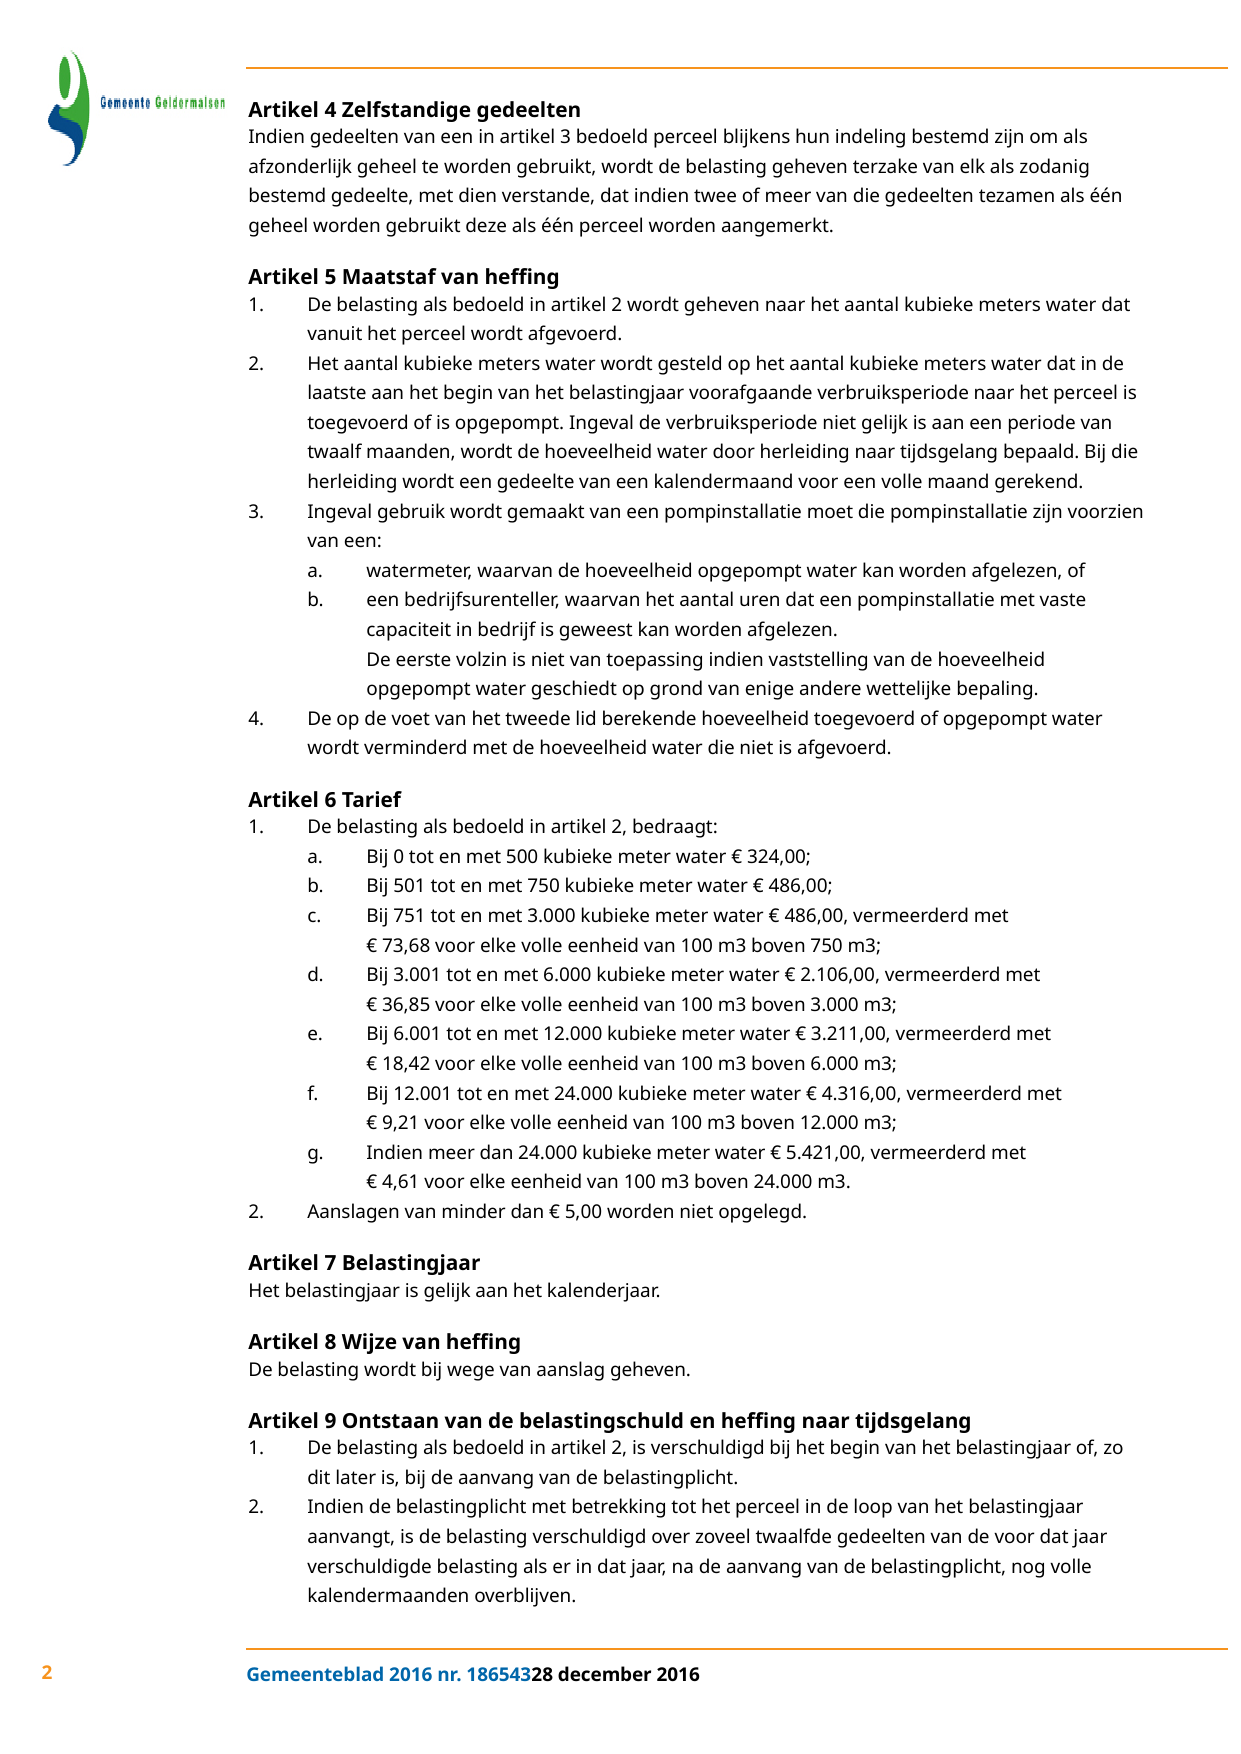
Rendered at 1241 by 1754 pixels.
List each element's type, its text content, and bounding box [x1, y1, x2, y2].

list € 18,42 voor elke volle eenheid van 100 m3 boven 6.000 m3; [307, 1050, 1152, 1076]
text Het belastingjaar is gelijk aan het kalenderjaar. [248, 1277, 1152, 1303]
picture [41, 47, 231, 172]
list De belasting als bedoeld in artikel 2 wordt geheven naar het aantal kubieke meters water dat vanuit het perceel wordt afgevoerd. [248, 291, 1152, 346]
list Indien meer dan 24.000 kubieke meter water € 5.421,00, vermeerderd met [307, 1139, 1152, 1164]
list € 9,21 voor elke volle eenheid van 100 m3 boven 12.000 m3; [307, 1109, 1152, 1135]
list € 4,61 voor elke eenheid van 100 m3 boven 24.000 m3. [307, 1168, 1152, 1194]
text Artikel 7 Belastingjaar [248, 1248, 1152, 1277]
text Artikel 8 Wijze van heffing [248, 1327, 1152, 1356]
text Artikel 6 Tarief [248, 785, 1152, 813]
list Indien de belastingplicht met betrekking tot het perceel in de loop van het belastingjaar aanvangt, is de belasting verschuldigd over zoveel twaalfde gedeelten van de voor dat jaar verschuldigde belasting als er in dat jaar, na de aanvang van de belastingplicht, nog volle kalendermaanden overblijven. [248, 1494, 1152, 1608]
text De belasting wordt bij wege van aanslag geheven. [248, 1356, 1152, 1381]
text Artikel 4 Zelfstandige gedeelten [248, 95, 1152, 123]
text Artikel 5 Maatstaf van heffing [248, 262, 1152, 291]
list Bij 751 tot en met 3.000 kubieke meter water € 486,00, vermeerderd met [307, 902, 1152, 928]
list De belasting als bedoeld in artikel 2, bedraagt: [248, 813, 1152, 839]
list € 36,85 voor elke volle eenheid van 100 m3 boven 3.000 m3; [307, 991, 1152, 1017]
list € 73,68 voor elke volle eenheid van 100 m3 boven 750 m3; [307, 932, 1152, 957]
list Aanslagen van minder dan € 5,00 worden niet opgelegd. [248, 1198, 1152, 1224]
list Bij 501 tot en met 750 kubieke meter water € 486,00; [307, 873, 1152, 898]
list watermeter, waarvan de hoeveelheid opgepompt water kan worden afgelezen, of [307, 557, 1152, 583]
list Bij 12.001 tot en met 24.000 kubieke meter water € 4.316,00, vermeerderd met [307, 1080, 1152, 1105]
text Artikel 9 Ontstaan van de belastingschuld en heffing naar tijdsgelang [248, 1406, 1152, 1434]
list De eerste volzin is niet van toepassing indien vaststelling van de hoeveelheid opgepompt water geschiedt op grond van enige andere wettelijke bepaling. [307, 646, 1152, 701]
list De belasting als bedoeld in artikel 2, is verschuldigd bij het begin van het belastingjaar of, zo dit later is, bij de aanvang van de belastingplicht. [248, 1434, 1152, 1490]
list Bij 3.001 tot en met 6.000 kubieke meter water € 2.106,00, vermeerderd met [307, 961, 1152, 987]
list Het aantal kubieke meters water wordt gesteld op het aantal kubieke meters water dat in de laatste aan het begin van het belastingjaar voorafgaande verbruiksperiode naar het perceel is toegevoerd of is opgepompt. Ingeval de verbruiksperiode niet gelijk is aan een periode van twaalf maanden, wordt de hoeveelheid water door herleiding naar tijdsgelang bepaald. Bij die herleiding wordt een gedeelte van een kalendermaand voor een volle maand gerekend. [248, 350, 1152, 494]
list een bedrijfsurenteller, waarvan het aantal uren dat een pompinstallatie met vaste capaciteit in bedrijf is geweest kan worden afgelezen. [307, 587, 1152, 642]
list De op de voet van het tweede lid berekende hoeveelheid toegevoerd of opgepompt water wordt verminderd met de hoeveelheid water die niet is afgevoerd. [248, 705, 1152, 760]
list Bij 0 tot en met 500 kubieke meter water € 324,00; [307, 843, 1152, 869]
list Ingeval gebruik wordt gemaakt van een pompinstallatie moet die pompinstallatie zijn voorzien van een: [248, 498, 1152, 553]
list Bij 6.001 tot en met 12.000 kubieke meter water € 3.211,00, vermeerderd met [307, 1021, 1152, 1046]
text Indien gedeelten van een in artikel 3 bedoeld perceel blijkens hun indeling bestemd zijn om als afzonderlijk geheel te worden gebruikt, wordt de belasting geheven terzake van elk als zodanig bestemd gedeelte, met dien verstande, dat indien twee of meer van die gedeelten tezamen als één geheel worden gebruikt deze als één perceel worden aangemerkt. [248, 123, 1152, 238]
